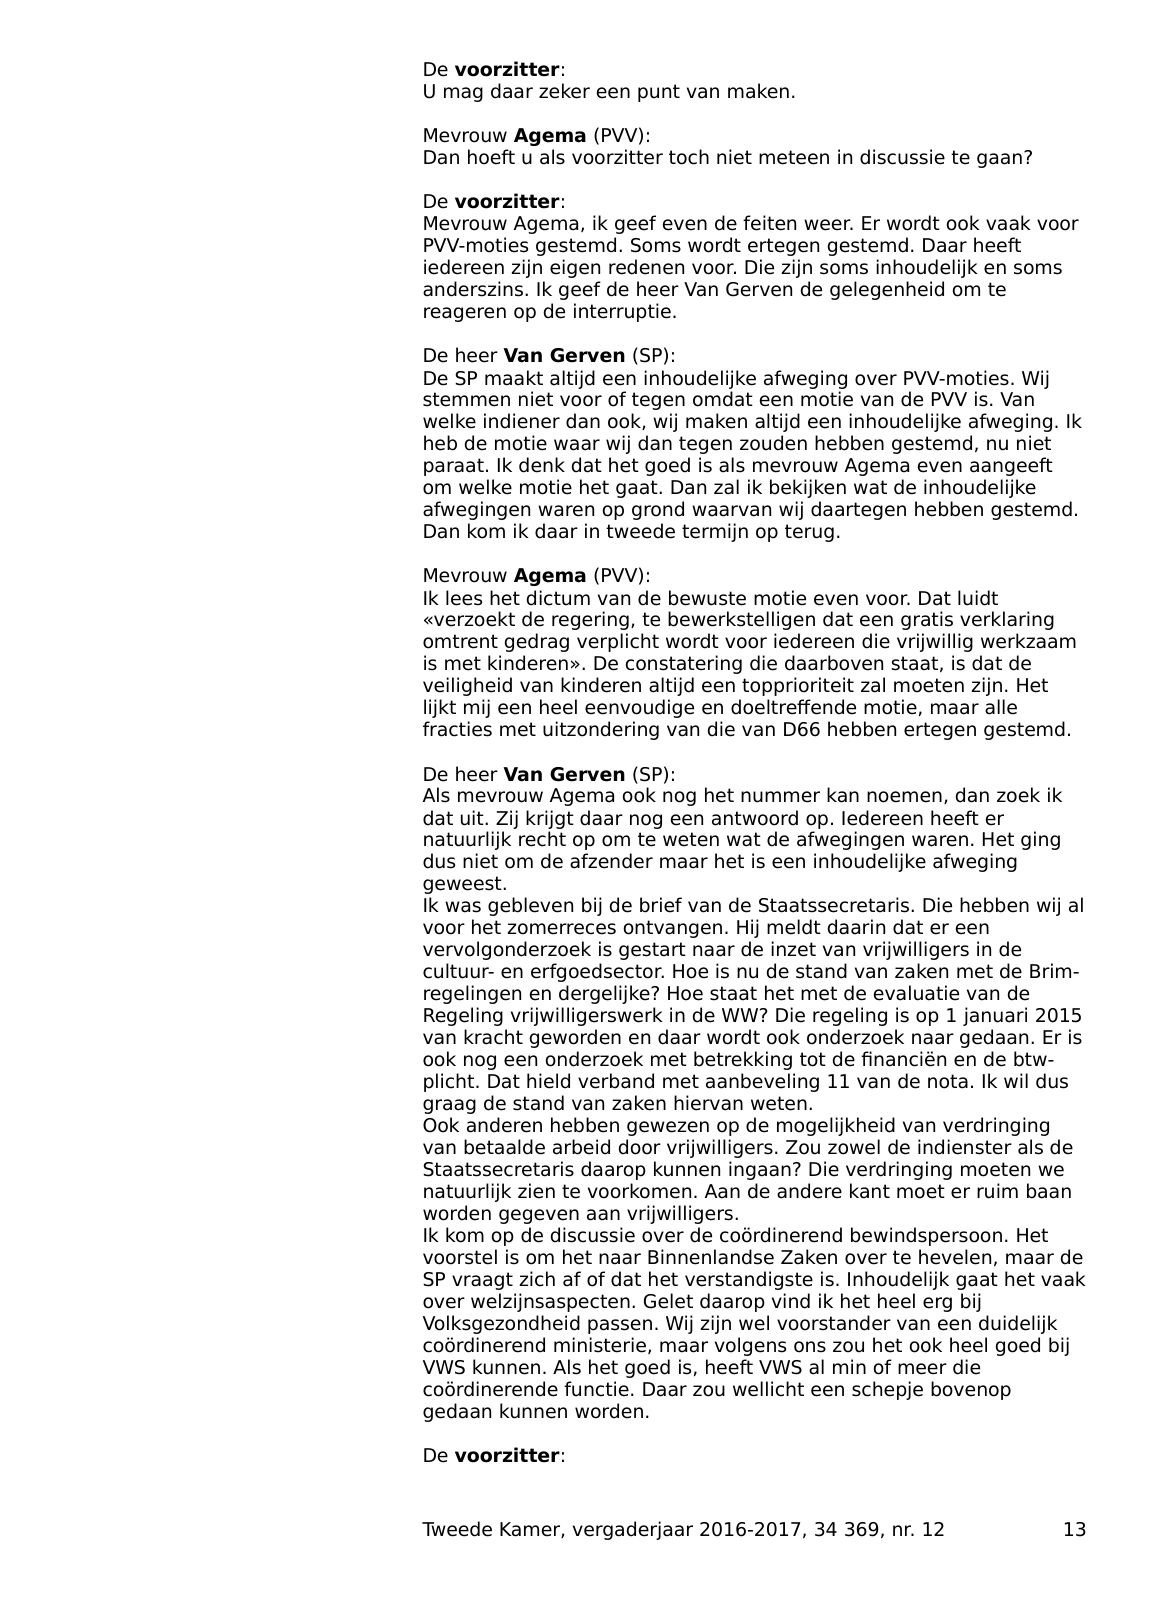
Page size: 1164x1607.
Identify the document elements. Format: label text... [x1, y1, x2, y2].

text De heer Van Gerven (SP): [422, 763, 1087, 785]
text Mevrouw Agema (PVV): [422, 565, 1087, 587]
text De SP maakt altijd een inhoudelijke afweging over PVV-moties. Wij stemmen niet voor of tegen omdat een motie van de PVV is. Van welke indiener dan ook, wij maken altijd een inhoudelijke afweging. Ik heb de motie waar wij dan tegen zouden hebben gestemd, nu niet paraat. Ik denk dat het goed is als mevrouw Agema even aangeeft om welke motie het gaat. Dan zal ik bekijken wat de inhoudelijke afwegingen waren op grond waarvan wij daartegen hebben gestemd. Dan kom ik daar in tweede termijn op terug. [422, 367, 1087, 543]
text De voorzitter: [422, 191, 1087, 213]
text Dan hoeft u als voorzitter toch niet meteen in discussie te gaan? [422, 147, 1087, 169]
text Ook anderen hebben gewezen op de mogelijkheid van verdringing van betaalde arbeid door vrijwilligers. Zou zowel de indienster als de Staatssecretaris daarop kunnen ingaan? Die verdringing moeten we natuurlijk zien te voorkomen. Aan de andere kant moet er ruim baan worden gegeven aan vrijwilligers. [422, 1115, 1087, 1225]
text Ik lees het dictum van de bewuste motie even voor. Dat luidt «verzoekt de regering, te bewerkstelligen dat een gratis verklaring omtrent gedrag verplicht wordt voor iedereen die vrijwillig werkzaam is met kinderen». De constatering die daarboven staat, is dat de veiligheid van kinderen altijd een topprioriteit zal moeten zijn. Het lijkt mij een heel eenvoudige en doeltreffende motie, maar alle fracties met uitzondering van die van D66 hebben ertegen gestemd. [422, 587, 1087, 741]
text Ik was gebleven bij de brief van de Staatssecretaris. Die hebben wij al voor het zomerreces ontvangen. Hij meldt daarin dat er een vervolgonderzoek is gestart naar de inzet van vrijwilligers in de cultuur- en erfgoedsector. Hoe is nu de stand van zaken met de Brim-regelingen en dergelijke? Hoe staat het met de evaluatie van de Regeling vrijwilligerswerk in de WW? Die regeling is op 1 januari 2015 van kracht geworden en daar wordt ook onderzoek naar gedaan. Er is ook nog een onderzoek met betrekking tot de financiën en de btw-plicht. Dat hield verband met aanbeveling 11 van de nota. Ik wil dus graag de stand van zaken hiervan weten. [422, 895, 1087, 1115]
text De voorzitter: [422, 1445, 1087, 1467]
text Ik kom op de discussie over de coördinerend bewindspersoon. Het voorstel is om het naar Binnenlandse Zaken over te hevelen, maar de SP vraagt zich af of dat het verstandigste is. Inhoudelijk gaat het vaak over welzijnsaspecten. Gelet daarop vind ik het heel erg bij Volksgezondheid passen. Wij zijn wel voorstander van een duidelijk coördinerend ministerie, maar volgens ons zou het ook heel goed bij VWS kunnen. Als het goed is, heeft VWS al min of meer die coördinerende functie. Daar zou wellicht een schepje bovenop gedaan kunnen worden. [422, 1225, 1087, 1423]
text Mevrouw Agema (PVV): [422, 125, 1087, 147]
text Als mevrouw Agema ook nog het nummer kan noemen, dan zoek ik dat uit. Zij krijgt daar nog een antwoord op. Iedereen heeft er natuurlijk recht op om te weten wat de afwegingen waren. Het ging dus niet om de afzender maar het is een inhoudelijke afweging geweest. [422, 785, 1087, 895]
text Mevrouw Agema, ik geef even de feiten weer. Er wordt ook vaak voor PVV-moties gestemd. Soms wordt ertegen gestemd. Daar heeft iedereen zijn eigen redenen voor. Die zijn soms inhoudelijk en soms anderszins. Ik geef de heer Van Gerven de gelegenheid om te reageren op de interruptie. [422, 213, 1087, 323]
text U mag daar zeker een punt van maken. [422, 81, 1087, 103]
text De voorzitter: [422, 59, 1087, 81]
text De heer Van Gerven (SP): [422, 345, 1087, 367]
